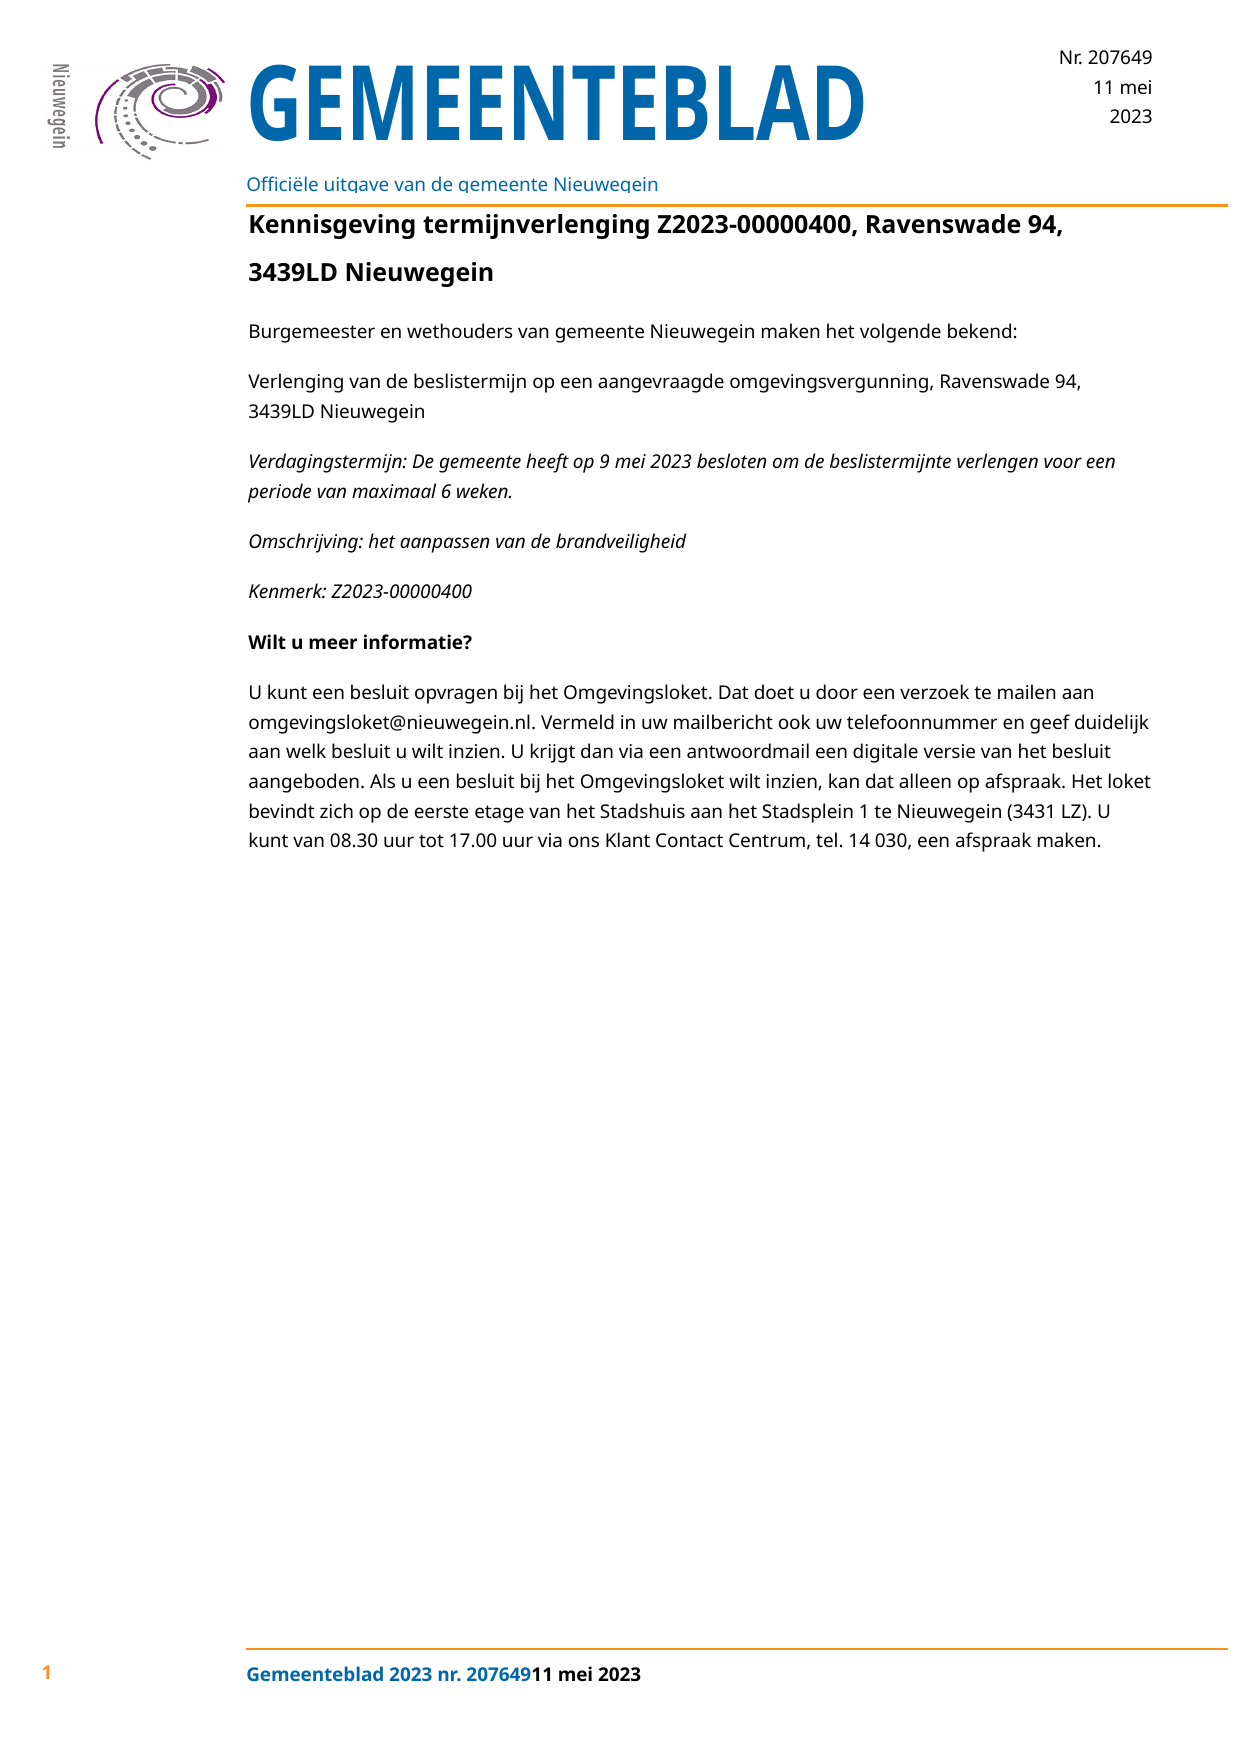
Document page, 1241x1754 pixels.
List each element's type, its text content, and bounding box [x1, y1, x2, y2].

text Kenmerk: Z2023-00000400 [248, 579, 1152, 604]
text Verdagingstermijn: De gemeente heeft op 9 mei 2023 besloten om de beslistermijnte verlengen voor een periode van maximaal 6 weken. [248, 448, 1152, 504]
text Burgemeester en wethouders van gemeente Nieuwegein maken het volgende bekend: [248, 318, 1152, 344]
text Omschrijving: het aanpassen van de brandveiligheid [248, 528, 1152, 554]
text Verlenging van de beslistermijn op een aangevraagde omgevingsvergunning, Ravenswade 94, 3439LD Nieuwegein [248, 368, 1152, 424]
text U kunt een besluit opvragen bij het Omgevingsloket. Dat doet u door een verzoek te mailen aan omgevingsloket@nieuwegein.nl. Vermeld in uw mailbericht ook uw telefoonnummer en geef duidelijk aan welk besluit u wilt inzien. U krijgt dan via een antwoordmail een digitale versie van het besluit aangeboden. Als u een besluit bij het Omgevingsloket wilt inzien, kan dat alleen op afspraak. Het loket bevindt zich op de eerste etage van het Stadshuis aan het Stadsplein 1 te Nieuwegein (3431 LZ). U kunt van 08.30 uur tot 17.00 uur via ons Klant Contact Centrum, tel. 14 030, een afspraak maken. [248, 679, 1152, 853]
text Kennisgeving termijnverlenging Z2023-00000400, Ravenswade 94, 3439LD Nieuwegein [248, 207, 1152, 288]
picture [41, 47, 231, 172]
text Wilt u meer informatie? [248, 629, 1152, 655]
